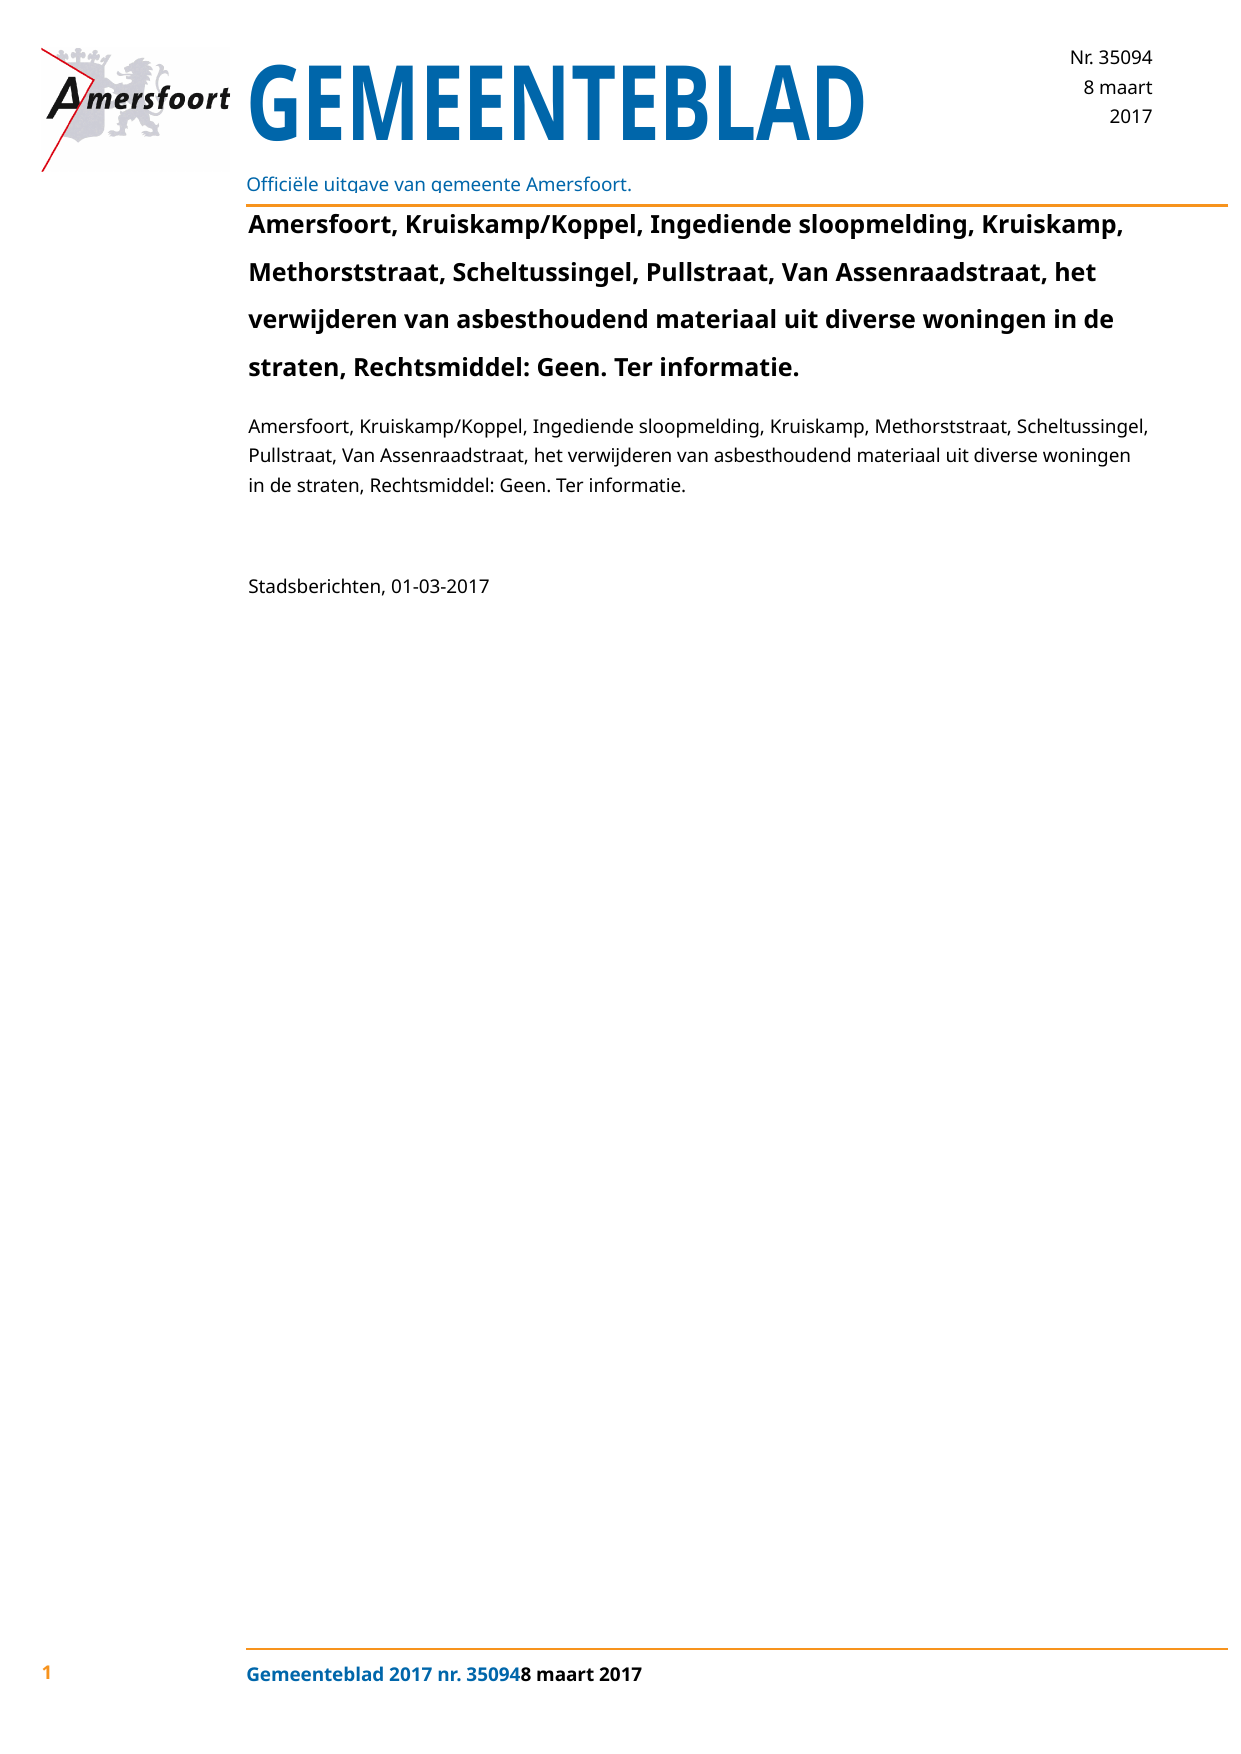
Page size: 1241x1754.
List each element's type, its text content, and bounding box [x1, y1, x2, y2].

text Stadsberichten, 01-03-2017 [248, 573, 1152, 599]
text Amersfoort, Kruiskamp/Koppel, Ingediende sloopmelding, Kruiskamp, Methorststraat, Scheltussingel, Pullstraat, Van Assenraadstraat, het verwijderen van asbesthoudend materiaal uit diverse woningen in de straten, Rechtsmiddel: Geen. Ter informatie. [248, 207, 1152, 384]
text Amersfoort, Kruiskamp/Koppel, Ingediende sloopmelding, Kruiskamp, Methorststraat, Scheltussingel, Pullstraat, Van Assenraadstraat, het verwijderen van asbesthoudend materiaal uit diverse woningen in de straten, Rechtsmiddel: Geen. Ter informatie. [248, 413, 1152, 498]
picture [41, 47, 231, 172]
